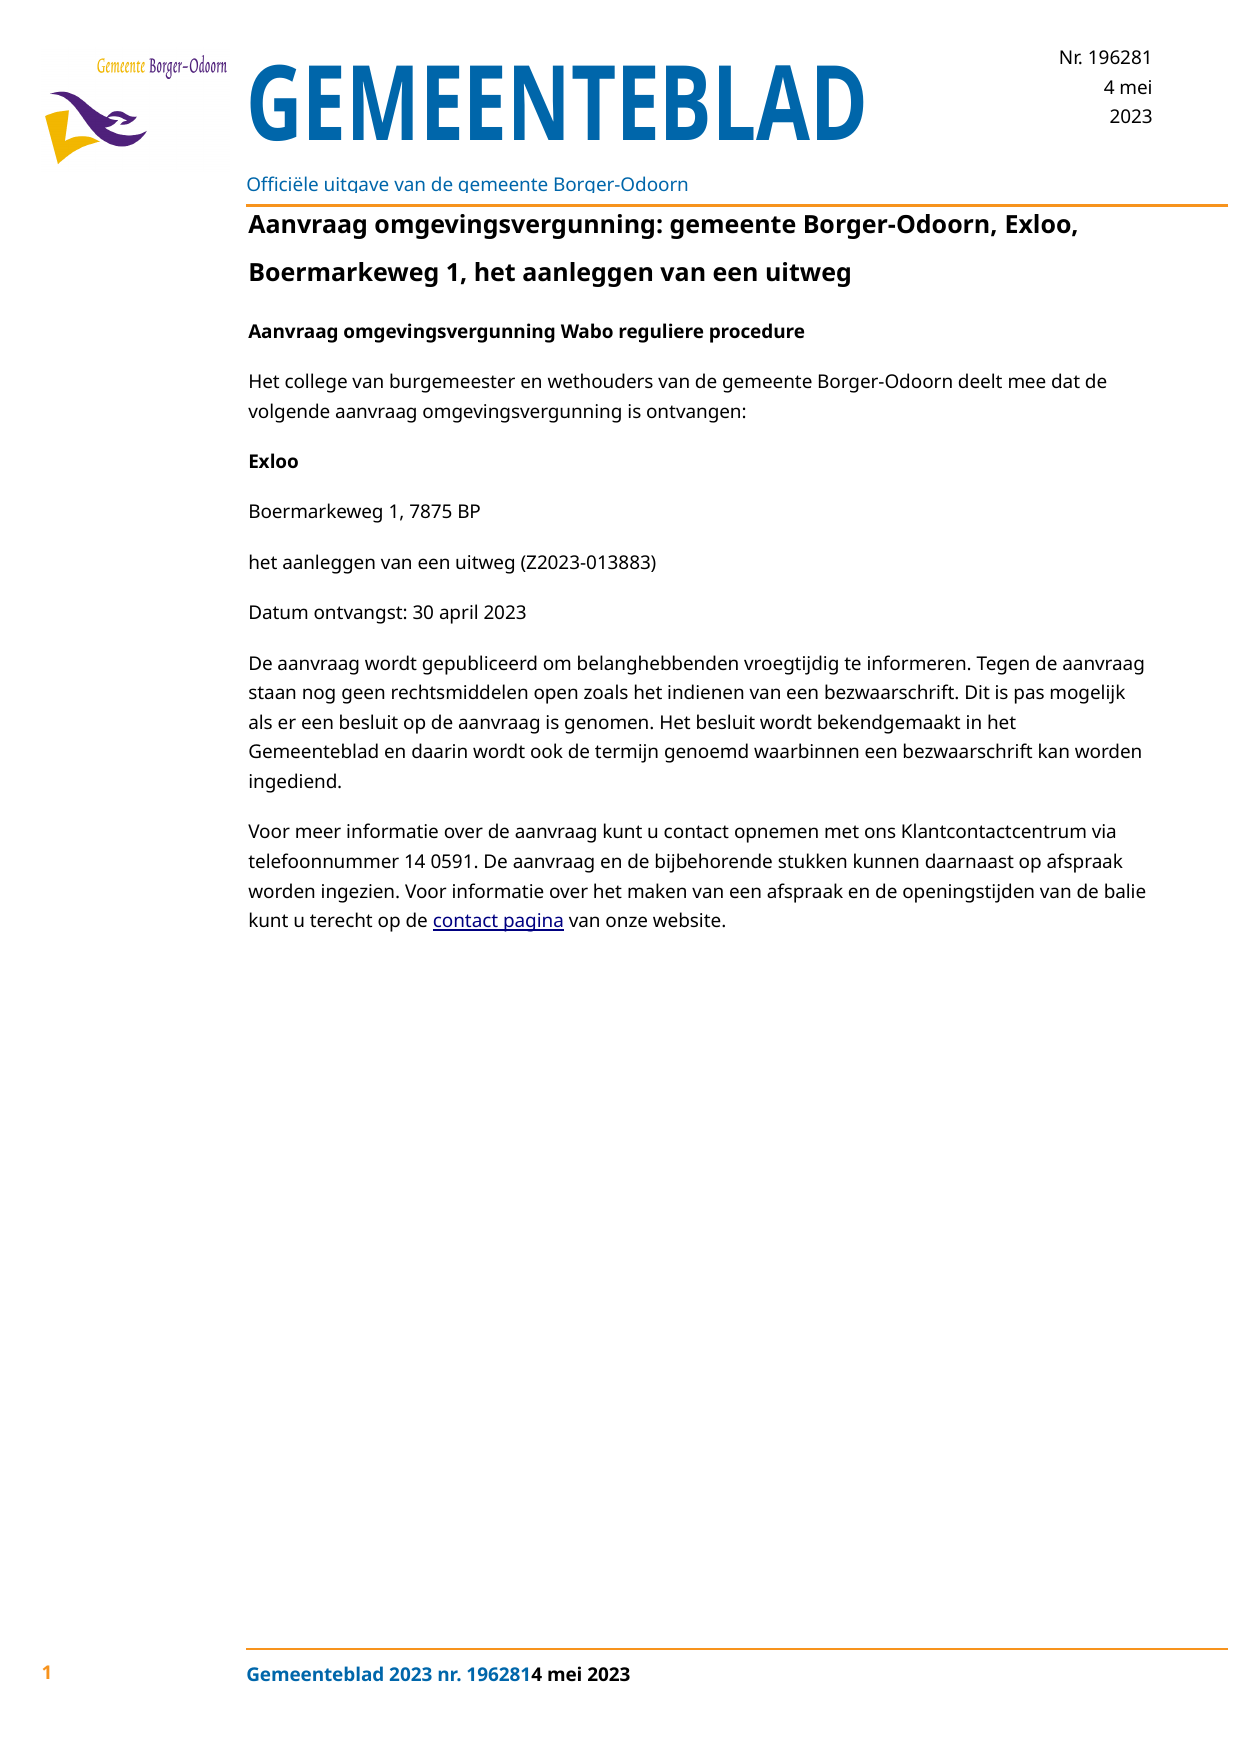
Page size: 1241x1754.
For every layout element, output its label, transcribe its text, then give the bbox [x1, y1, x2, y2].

text Voor meer informatie over de aanvraag kunt u contact opnemen met ons Klantcontactcentrum via telefoonnummer 14 0591. De aanvraag en de bijbehorende stukken kunnen daarnaast op afspraak worden ingezien. Voor informatie over het maken van een afspraak en de openingstijden van de balie kunt u terecht op de contact pagina van onze website. [248, 819, 1152, 933]
picture [41, 47, 231, 172]
text het aanleggen van een uitweg (Z2023-013883) [248, 549, 1152, 575]
text Datum ontvangst: 30 april 2023 [248, 599, 1152, 625]
text Aanvraag omgevingsvergunning: gemeente Borger-Odoorn, Exloo, Boermarkeweg 1, het aanleggen van een uitweg [248, 207, 1152, 288]
text Boermarkeweg 1, 7875 BP [248, 499, 1152, 524]
text De aanvraag wordt gepubliceerd om belanghebbenden vroegtijdig te informeren. Tegen de aanvraag staan nog geen rechtsmiddelen open zoals het indienen van een bezwaarschrift. Dit is pas mogelijk als er een besluit op de aanvraag is genomen. Het besluit wordt bekendgemaakt in het Gemeenteblad en daarin wordt ook de termijn genoemd waarbinnen een bezwaarschrift kan worden ingediend. [248, 650, 1152, 794]
text Aanvraag omgevingsvergunning Wabo reguliere procedure [248, 318, 1152, 344]
text Het college van burgemeester en wethouders van de gemeente Borger-Odoorn deelt mee dat de volgende aanvraag omgevingsvergunning is ontvangen: [248, 368, 1152, 424]
text Exloo [248, 448, 1152, 474]
